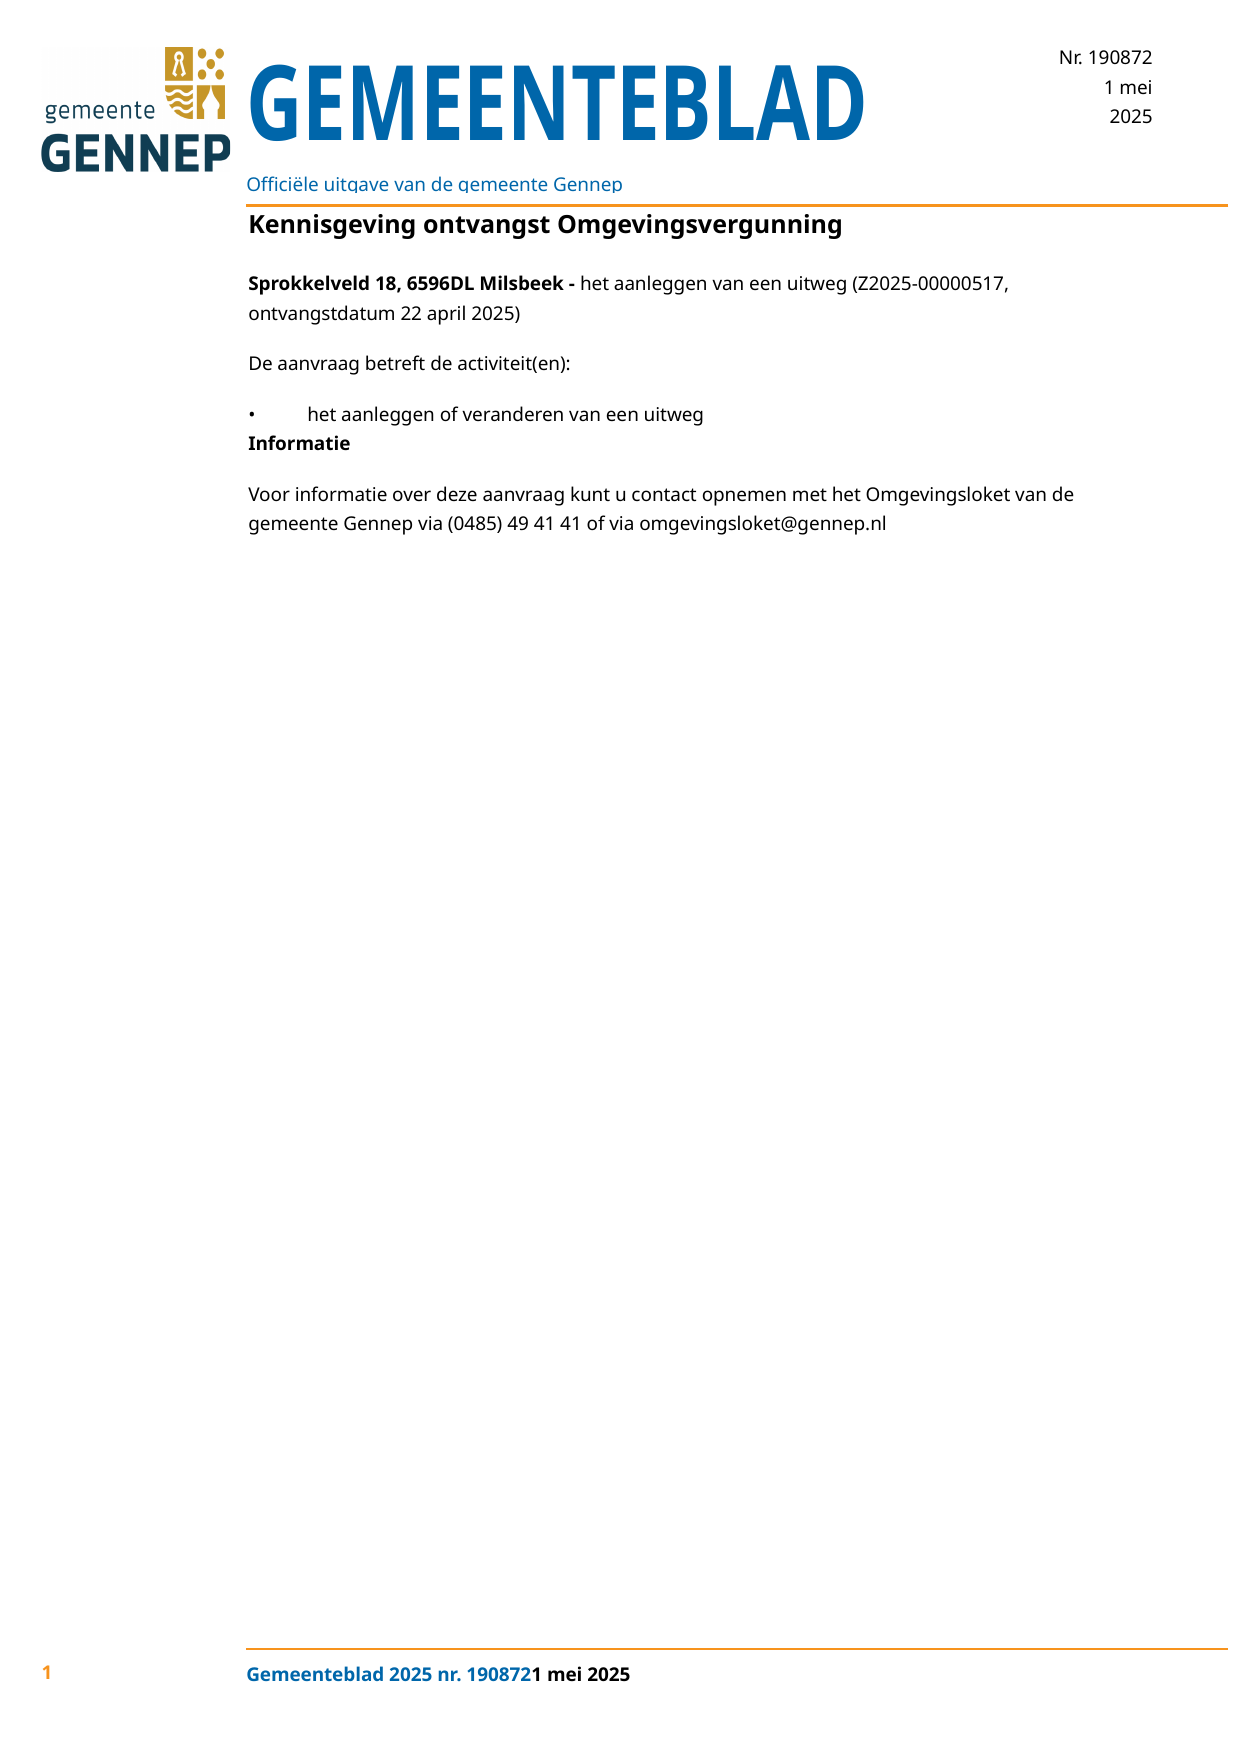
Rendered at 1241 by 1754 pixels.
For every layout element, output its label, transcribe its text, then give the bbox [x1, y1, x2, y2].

text Informatie [248, 430, 1152, 456]
text Kennisgeving ontvangst Omgevingsvergunning [248, 207, 1152, 241]
picture [41, 47, 231, 172]
text Sprokkelveld 18, 6596DL Milsbeek - het aanleggen van een uitweg (Z2025-00000517, ontvangstdatum 22 april 2025) [248, 270, 1152, 326]
text De aanvraag betreft de activiteit(en): [248, 350, 1152, 376]
list het aanleggen of veranderen van een uitweg [248, 401, 1152, 426]
text Voor informatie over deze aanvraag kunt u contact opnemen met het Omgevingsloket van de gemeente Gennep via (0485) 49 41 41 of via omgevingsloket@gennep.nl [248, 481, 1152, 536]
